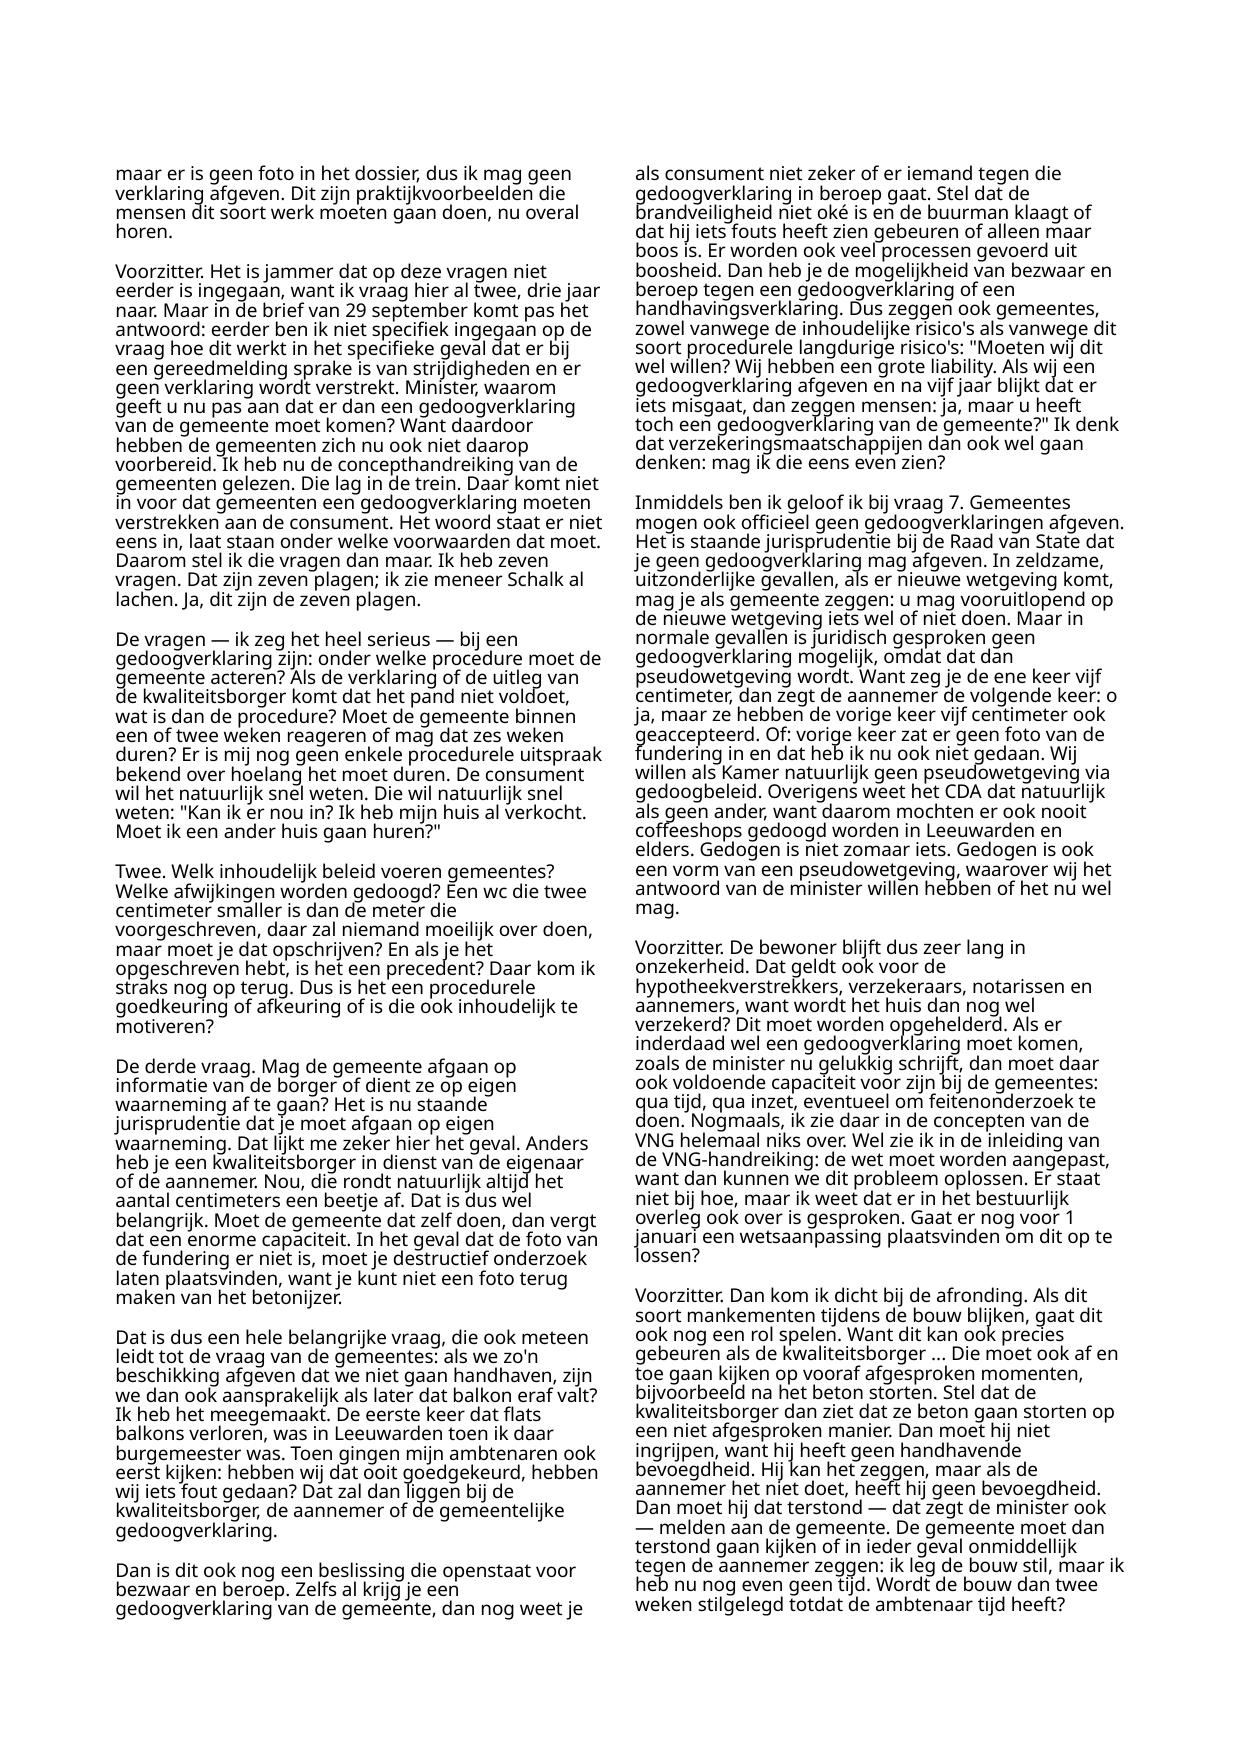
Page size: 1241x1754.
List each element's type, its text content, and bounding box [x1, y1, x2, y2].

text Voorzitter. De bewoner blijft dus zeer lang in onzekerheid. Dat geldt ook voor de hypotheekverstrekkers, verzekeraars, notarissen en aannemers, want wordt het huis dan nog wel verzekerd? Dit moet worden opgehelderd. Als er inderdaad wel een gedoogverklaring moet komen, zoals de minister nu gelukkig schrijft, dan moet daar ook voldoende capaciteit voor zijn bij de gemeentes: qua tijd, qua inzet, eventueel om feitenonderzoek te doen. Nogmaals, ik zie daar in de concepten van de VNG helemaal niks over. Wel zie ik in de inleiding van de VNG-handreiking: de wet moet worden aangepast, want dan kunnen we dit probleem oplossen. Er staat niet bij hoe, maar ik weet dat er in het bestuurlijk overleg ook over is gesproken. Gaat er nog voor 1 januari een wetsaanpassing plaatsvinden om dit op te lossen? [635, 939, 1125, 1267]
text Dat is dus een hele belangrijke vraag, die ook meteen leidt tot de vraag van de gemeentes: als we zo'n beschikking afgeven dat we niet gaan handhaven, zijn we dan ook aansprakelijk als later dat balkon eraf valt? Ik heb het meegemaakt. De eerste keer dat flats balkons verloren, was in Leeuwarden toen ik daar burgemeester was. Toen gingen mijn ambtenaren ook eerst kijken: hebben wij dat ooit goedgekeurd, hebben wij iets fout gedaan? Dat zal dan liggen bij de kwaliteitsborger, de aannemer of de gemeentelijke gedoogverklaring. [115, 1329, 605, 1541]
text als consument niet zeker of er iemand tegen die gedoogverklaring in beroep gaat. Stel dat de brandveiligheid niet oké is en de buurman klaagt of dat hij iets fouts heeft zien gebeuren of alleen maar boos is. Er worden ook veel processen gevoerd uit boosheid. Dan heb je de mogelijkheid van bezwaar en beroep tegen een gedoogverklaring of een handhavingsverklaring. Dus zeggen ook gemeentes, zowel vanwege de inhoudelijke risico's als vanwege dit soort procedurele langdurige risico's: "Moeten wij dit wel willen? Wij hebben een grote liability. Als wij een gedoogverklaring afgeven en na vijf jaar blijkt dat er iets misgaat, dan zeggen mensen: ja, maar u heeft toch een gedoogverklaring van de gemeente?" Ik denk dat verzekeringsmaatschappijen dan ook wel gaan denken: mag ik die eens even zien? [635, 165, 1125, 474]
text Inmiddels ben ik geloof ik bij vraag 7. Gemeentes mogen ook officieel geen gedoogverklaringen afgeven. Het is staande jurisprudentie bij de Raad van State dat je geen gedoogverklaring mag afgeven. In zeldzame, uitzonderlijke gevallen, als er nieuwe wetgeving komt, mag je als gemeente zeggen: u mag vooruitlopend op de nieuwe wetgeving iets wel of niet doen. Maar in normale gevallen is juridisch gesproken geen gedoogverklaring mogelijk, omdat dat dan pseudowetgeving wordt. Want zeg je de ene keer vijf centimeter, dan zegt de aannemer de volgende keer: o ja, maar ze hebben de vorige keer vijf centimeter ook geaccepteerd. Of: vorige keer zat er geen foto van de fundering in en dat heb ik nu ook niet gedaan. Wij willen als Kamer natuurlijk geen pseudowetgeving via gedoogbeleid. Overigens weet het CDA dat natuurlijk als geen ander, want daarom mochten er ook nooit coffeeshops gedoogd worden in Leeuwarden en elders. Gedogen is niet zomaar iets. Gedogen is ook een vorm van een pseudowetgeving, waarover wij het antwoord van de minister willen hebben of het nu wel mag. [635, 494, 1125, 918]
text De derde vraag. Mag de gemeente afgaan op informatie van de borger of dient ze op eigen waarneming af te gaan? Het is nu staande jurisprudentie dat je moet afgaan op eigen waarneming. Dat lijkt me zeker hier het geval. Anders heb je een kwaliteitsborger in dienst van de eigenaar of de aannemer. Nou, die rondt natuurlijk altijd het aantal centimeters een beetje af. Dat is dus wel belangrijk. Moet de gemeente dat zelf doen, dan vergt dat een enorme capaciteit. In het geval dat de foto van de fundering er niet is, moet je destructief onderzoek laten plaatsvinden, want je kunt niet een foto terug maken van het betonijzer. [115, 1058, 605, 1308]
text maar er is geen foto in het dossier, dus ik mag geen verklaring afgeven. Dit zijn praktijkvoorbeelden die mensen dit soort werk moeten gaan doen, nu overal horen. [115, 165, 605, 242]
text Dan is dit ook nog een beslissing die openstaat voor bezwaar en beroep. Zelfs al krijg je een gedoogverklaring van de gemeente, dan nog weet je [115, 1562, 605, 1619]
text De vragen — ik zeg het heel serieus — bij een gedoogverklaring zijn: onder welke procedure moet de gemeente acteren? Als de verklaring of de uitleg van de kwaliteitsborger komt dat het pand niet voldoet, wat is dan de procedure? Moet de gemeente binnen een of twee weken reageren of mag dat zes weken duren? Er is mij nog geen enkele procedurele uitspraak bekend over hoelang het moet duren. De consument wil het natuurlijk snel weten. Die wil natuurlijk snel weten: "Kan ik er nou in? Ik heb mijn huis al verkocht. Moet ik een ander huis gaan huren?" [115, 631, 605, 843]
text Twee. Welk inhoudelijk beleid voeren gemeentes? Welke afwijkingen worden gedoogd? Een wc die twee centimeter smaller is dan de meter die voorgeschreven, daar zal niemand moeilijk over doen, maar moet je dat opschrijven? En als je het opgeschreven hebt, is het een precedent? Daar kom ik straks nog op terug. Dus is het een procedurele goedkeuring of afkeuring of is die ook inhoudelijk te motiveren? [115, 863, 605, 1037]
text Voorzitter. Dan kom ik dicht bij de afronding. Als dit soort mankementen tijdens de bouw blijken, gaat dit ook nog een rol spelen. Want dit kan ook precies gebeuren als de kwaliteitsborger ... Die moet ook af en toe gaan kijken op vooraf afgesproken momenten, bijvoorbeeld na het beton storten. Stel dat de kwaliteitsborger dan ziet dat ze beton gaan storten op een niet afgesproken manier. Dan moet hij niet ingrijpen, want hij heeft geen handhavende bevoegdheid. Hij kan het zeggen, maar als de aannemer het niet doet, heeft hij geen bevoegdheid. Dan moet hij dat terstond — dat zegt de minister ook — melden aan de gemeente. De gemeente moet dan terstond gaan kijken of in ieder geval onmiddellijk tegen de aannemer zeggen: ik leg de bouw stil, maar ik heb nu nog even geen tijd. Wordt de bouw dan twee weken stilgelegd totdat de ambtenaar tijd heeft? [635, 1287, 1125, 1615]
text Voorzitter. Het is jammer dat op deze vragen niet eerder is ingegaan, want ik vraag hier al twee, drie jaar naar. Maar in de brief van 29 september komt pas het antwoord: eerder ben ik niet specifiek ingegaan op de vraag hoe dit werkt in het specifieke geval dat er bij een gereedmelding sprake is van strijdigheden en er geen verklaring wordt verstrekt. Minister, waarom geeft u nu pas aan dat er dan een gedoogverklaring van de gemeente moet komen? Want daardoor hebben de gemeenten zich nu ook niet daarop voorbereid. Ik heb nu de concepthandreiking van de gemeenten gelezen. Die lag in de trein. Daar komt niet in voor dat gemeenten een gedoogverklaring moeten verstrekken aan de consument. Het woord staat er niet eens in, laat staan onder welke voorwaarden dat moet. Daarom stel ik die vragen dan maar. Ik heb zeven vragen. Dat zijn zeven plagen; ik zie meneer Schalk al lachen. Ja, dit zijn de zeven plagen. [115, 263, 605, 610]
